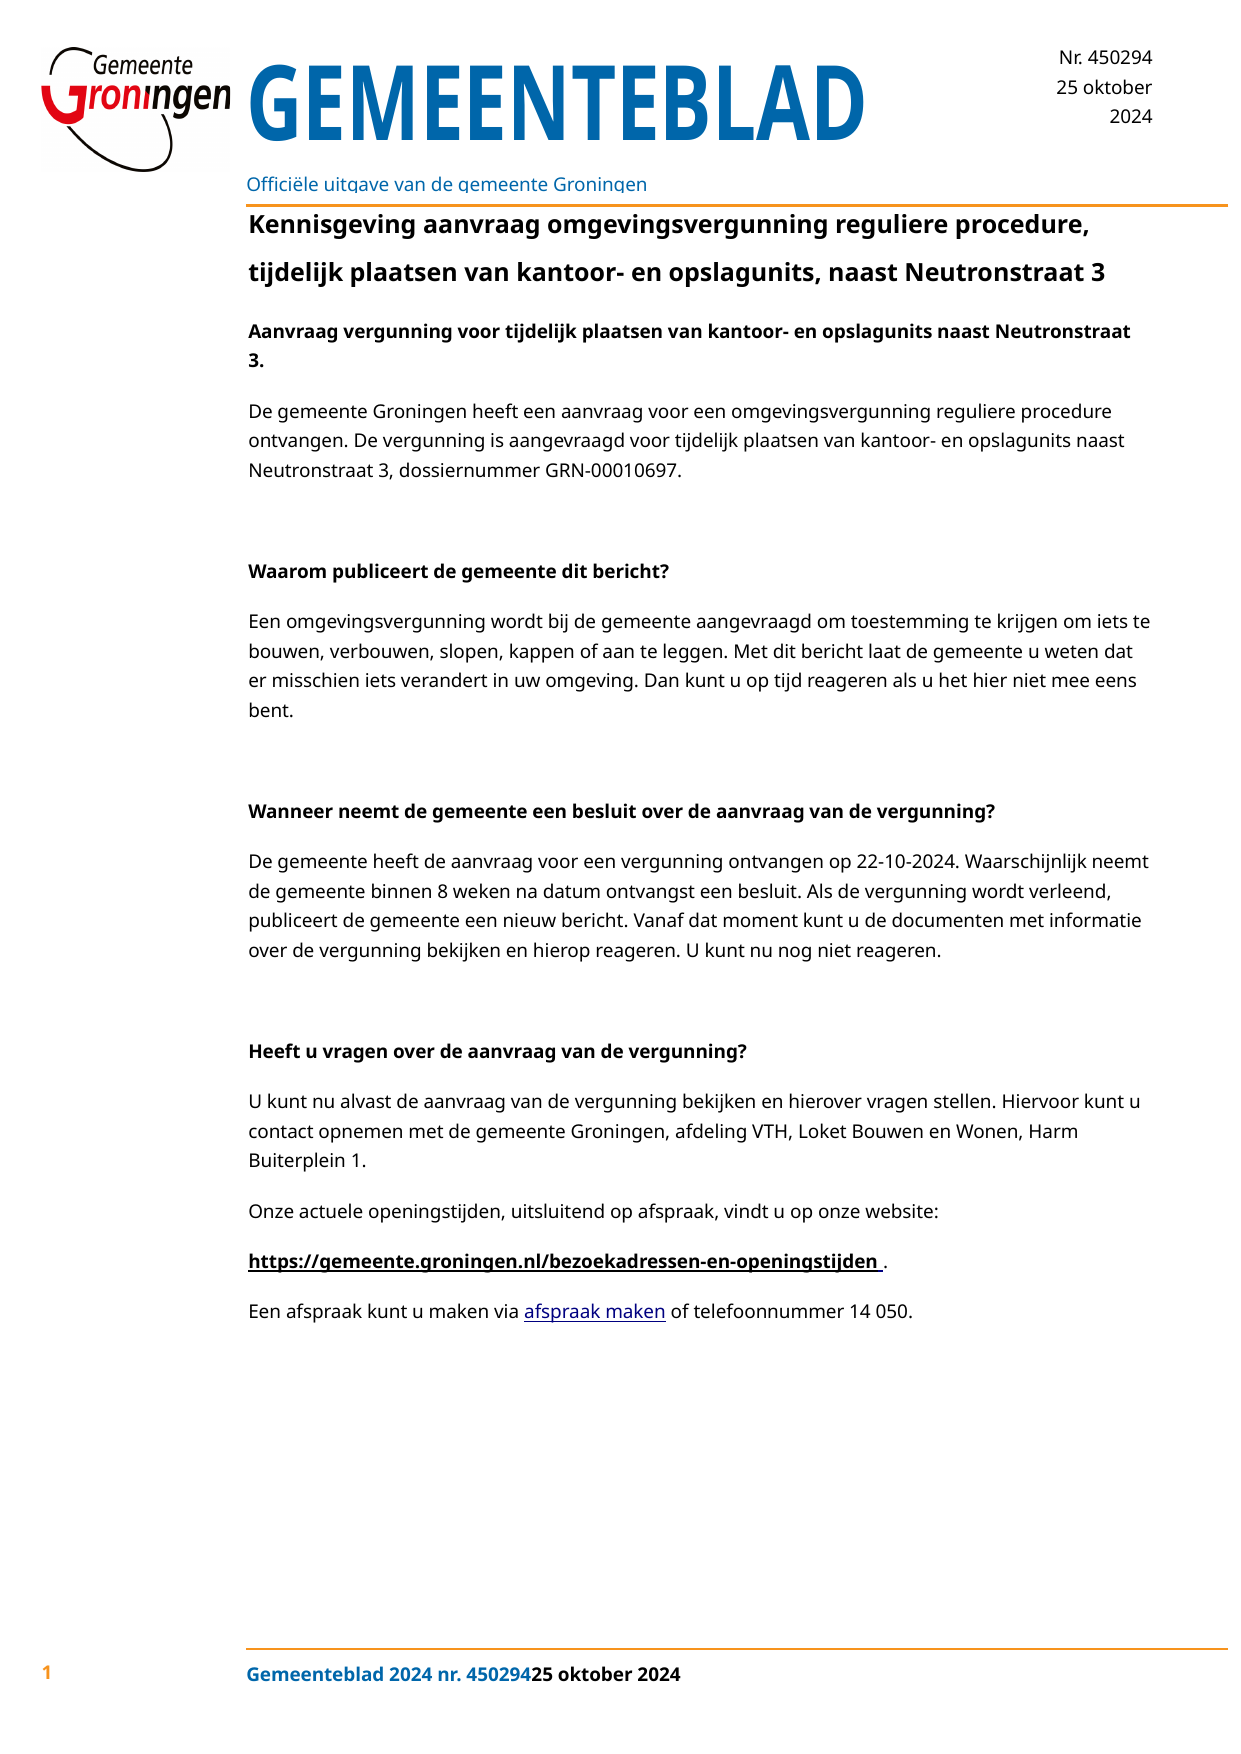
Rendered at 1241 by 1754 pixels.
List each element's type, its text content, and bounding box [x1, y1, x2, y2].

text U kunt nu alvast de aanvraag van de vergunning bekijken en hierover vragen stellen. Hiervoor kunt u contact opnemen met de gemeente Groningen, afdeling VTH, Loket Bouwen en Wonen, Harm Buiterplein 1. [248, 1088, 1152, 1173]
text https://gemeente.groningen.nl/bezoekadressen-en-openingstijden . [248, 1248, 1152, 1274]
text De gemeente heeft de aanvraag voor een vergunning ontvangen op 22-10-2024. Waarschijnlijk neemt de gemeente binnen 8 weken na datum ontvangst een besluit. Als de vergunning wordt verleend, publiceert de gemeente een nieuw bericht. Vanaf dat moment kunt u de documenten met informatie over de vergunning bekijken en hierop reageren. U kunt nu nog niet reageren. [248, 848, 1152, 963]
text Waarom publiceert de gemeente dit bericht? [248, 558, 1152, 584]
text Heeft u vragen over de aanvraag van de vergunning? [248, 1038, 1152, 1064]
text Een omgevingsvergunning wordt bij de gemeente aangevraagd om toestemming te krijgen om iets te bouwen, verbouwen, slopen, kappen of aan te leggen. Met dit bericht laat de gemeente u weten dat er misschien iets verandert in uw omgeving. Dan kunt u op tijd reageren als u het hier niet mee eens bent. [248, 608, 1152, 723]
text Wanneer neemt de gemeente een besluit over de aanvraag van de vergunning? [248, 798, 1152, 824]
text Aanvraag vergunning voor tijdelijk plaatsen van kantoor- en opslagunits naast Neutronstraat 3. [248, 318, 1152, 373]
text De gemeente Groningen heeft een aanvraag voor een omgevingsvergunning reguliere procedure ontvangen. De vergunning is aangevraagd voor tijdelijk plaatsen van kantoor- en opslagunits naast Neutronstraat 3, dossiernummer GRN-00010697. [248, 398, 1152, 483]
picture [41, 47, 231, 172]
text Een afspraak kunt u maken via afspraak maken of telefoonnummer 14 050. [248, 1299, 1152, 1324]
text Onze actuele openingstijden, uitsluitend op afspraak, vindt u op onze website: [248, 1198, 1152, 1224]
text Kennisgeving aanvraag omgevingsvergunning reguliere procedure, tijdelijk plaatsen van kantoor- en opslagunits, naast Neutronstraat 3 [248, 207, 1152, 288]
